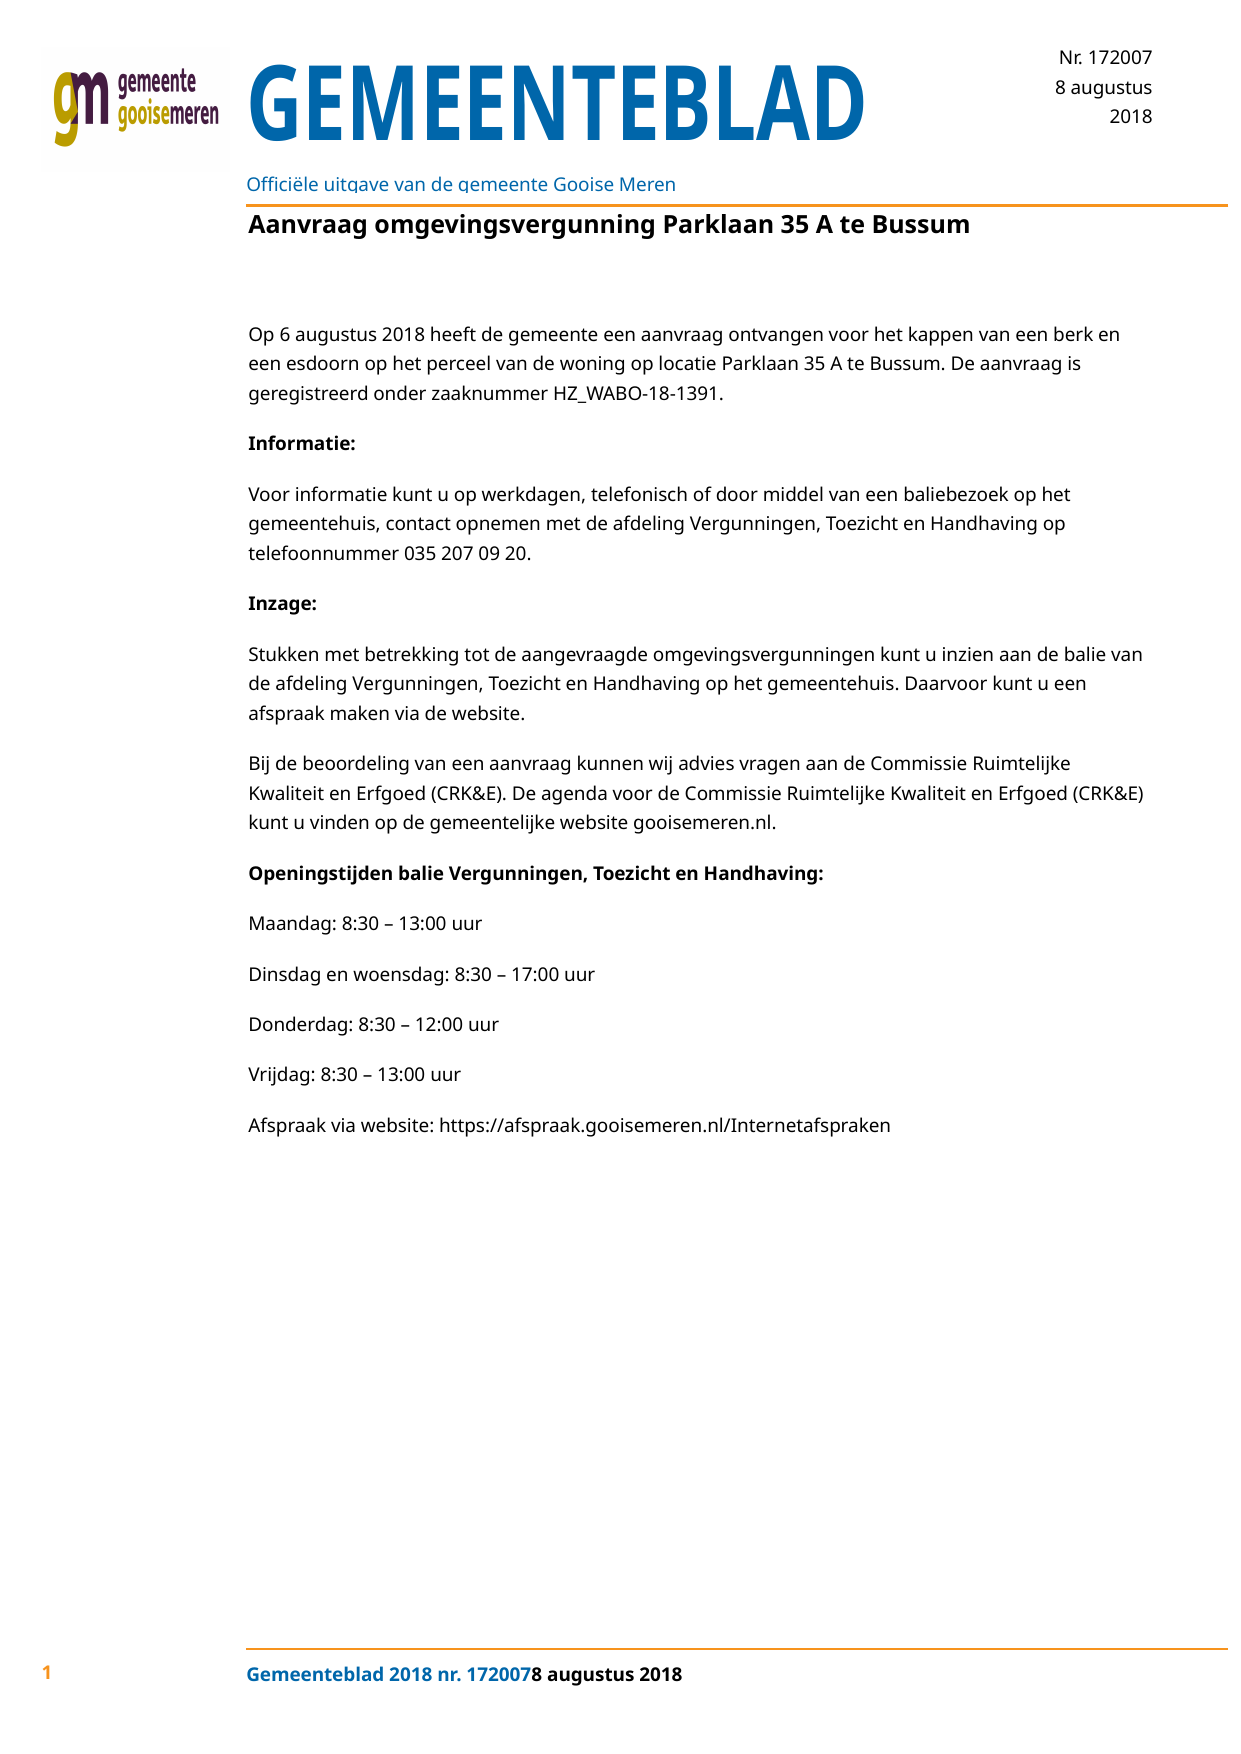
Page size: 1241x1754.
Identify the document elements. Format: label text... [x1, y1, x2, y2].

text Donderdag: 8:30 – 12:00 uur [248, 1011, 1152, 1037]
text Afspraak via website: https://afspraak.gooisemeren.nl/Internetafspraken [248, 1112, 1152, 1138]
text Aanvraag omgevingsvergunning Parklaan 35 A te Bussum [248, 207, 1152, 241]
text Openingstijden balie Vergunningen, Toezicht en Handhaving: [248, 860, 1152, 886]
text Vrijdag: 8:30 – 13:00 uur [248, 1062, 1152, 1087]
text Maandag: 8:30 – 13:00 uur [248, 910, 1152, 936]
picture [41, 47, 231, 172]
text Bij de beoordeling van een aanvraag kunnen wij advies vragen aan de Commissie Ruimtelijke Kwaliteit en Erfgoed (CRK&E). De agenda voor de Commissie Ruimtelijke Kwaliteit en Erfgoed (CRK&E) kunt u vinden op de gemeentelijke website gooisemeren.nl. [248, 750, 1152, 835]
text Dinsdag en woensdag: 8:30 – 17:00 uur [248, 961, 1152, 986]
text Informatie: [248, 430, 1152, 456]
text Op 6 augustus 2018 heeft de gemeente een aanvraag ontvangen voor het kappen van een berk en een esdoorn op het perceel van de woning op locatie Parklaan 35 A te Bussum. De aanvraag is geregistreerd onder zaaknummer HZ_WABO-18-1391. [248, 321, 1152, 406]
text Voor informatie kunt u op werkdagen, telefonisch of door middel van een baliebezoek op het gemeentehuis, contact opnemen met de afdeling Vergunningen, Toezicht en Handhaving op telefoonnummer 035 207 09 20. [248, 481, 1152, 566]
text Stukken met betrekking tot de aangevraagde omgevingsvergunningen kunt u inzien aan de balie van de afdeling Vergunningen, Toezicht en Handhaving op het gemeentehuis. Daarvoor kunt u een afspraak maken via de website. [248, 641, 1152, 726]
text Inzage: [248, 590, 1152, 616]
